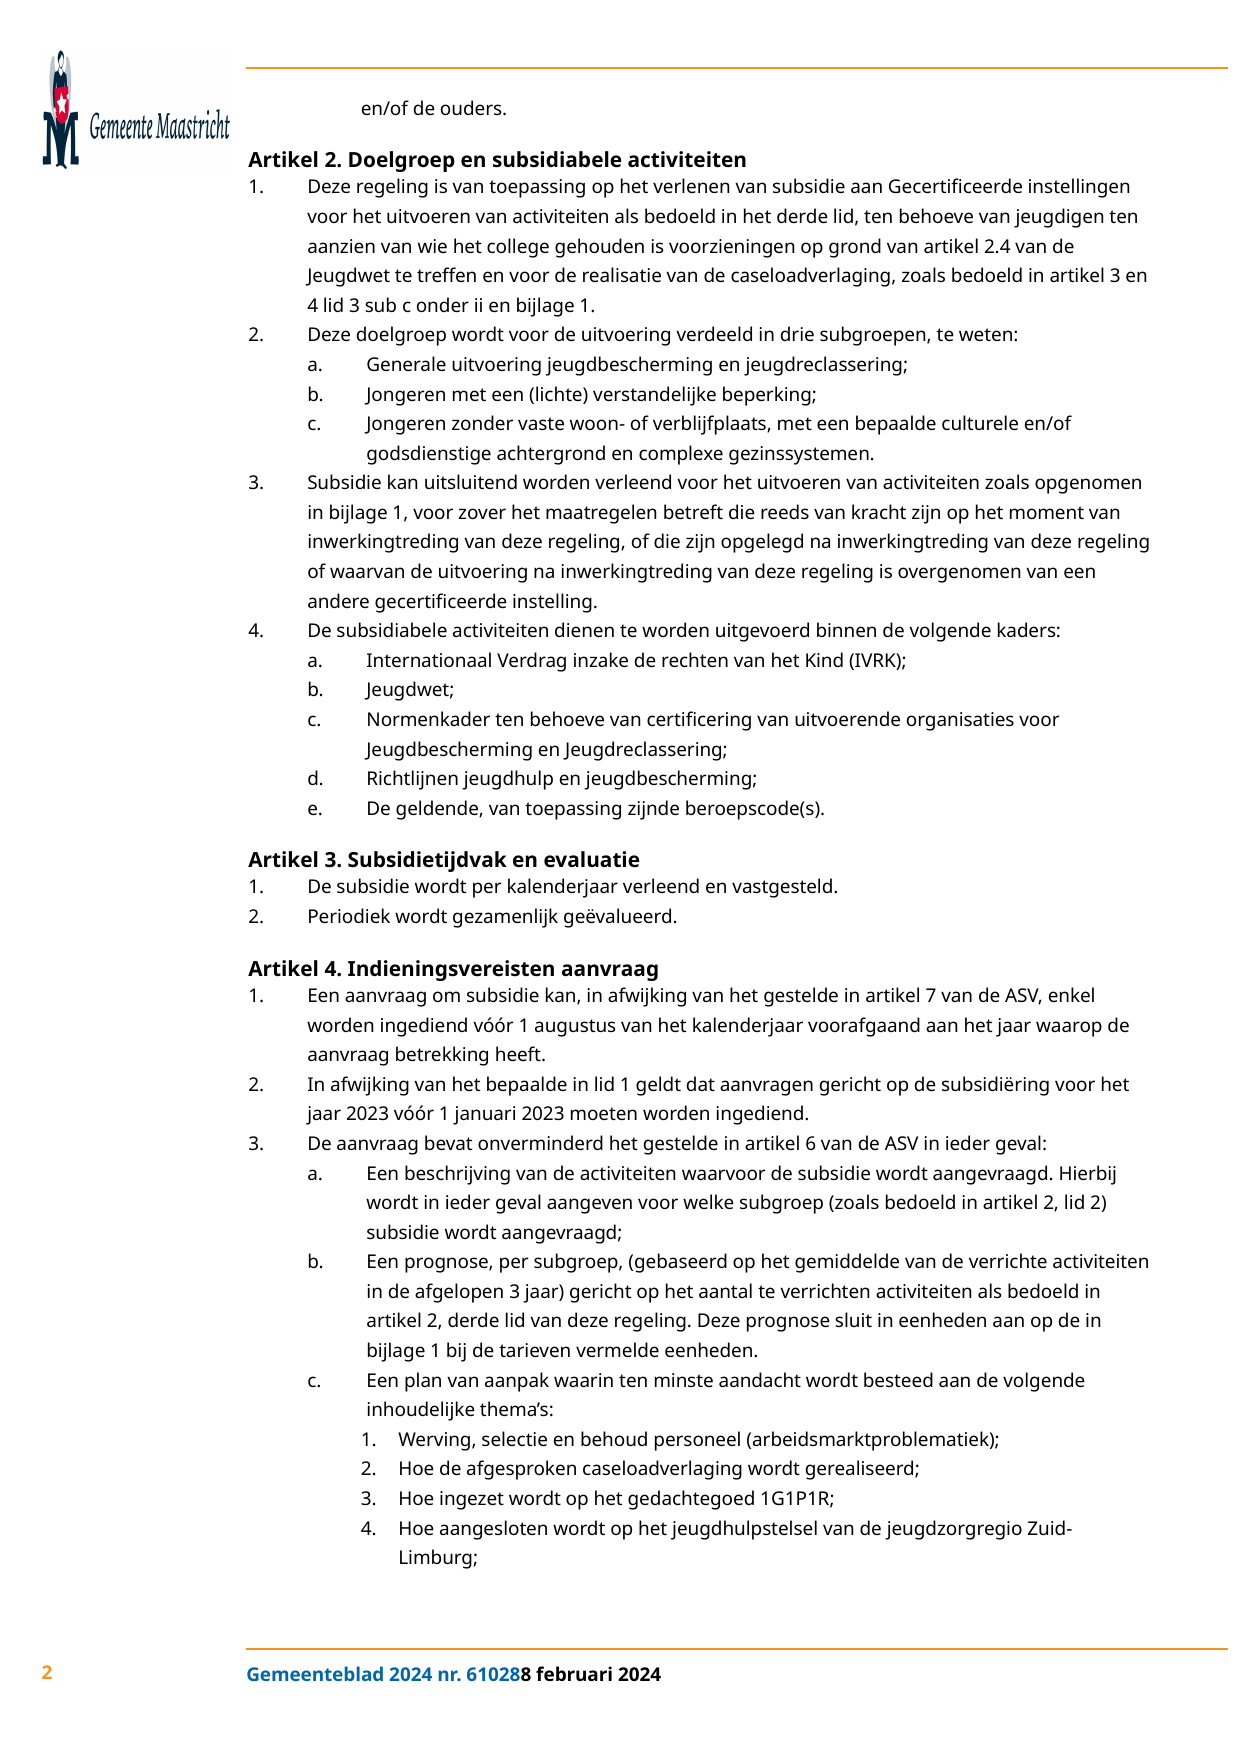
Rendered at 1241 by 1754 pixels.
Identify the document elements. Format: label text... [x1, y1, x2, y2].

text Artikel 4. Indieningsvereisten aanvraag [248, 954, 1152, 982]
text Artikel 2. Doelgroep en subsidiabele activiteiten [248, 145, 1152, 174]
list Jongeren met een (lichte) verstandelijke beperking; [307, 381, 1152, 406]
list Een prognose, per subgroep, (gebaseerd op het gemiddelde van de verrichte activiteiten in de afgelopen 3 jaar) gericht op het aantal te verrichten activiteiten als bedoeld in artikel 2, derde lid van deze regeling. Deze prognose sluit in eenheden aan op de in bijlage 1 bij de tarieven vermelde eenheden. [307, 1248, 1152, 1363]
list De geldende, van toepassing zijnde beroepscode(s). [307, 795, 1152, 821]
list Hoe aangesloten wordt op het jeugdhulpstelsel van de jeugdzorgregio Zuid-Limburg; [361, 1515, 1152, 1570]
list De subsidiabele activiteiten dienen te worden uitgevoerd binnen de volgende kaders: [248, 617, 1152, 643]
text Artikel 3. Subsidietijdvak en evaluatie [248, 845, 1152, 874]
picture [41, 47, 231, 172]
list Deze doelgroep wordt voor de uitvoering verdeeld in drie subgroepen, te weten: [248, 322, 1152, 347]
list De subsidie wordt per kalenderjaar verleend en vastgesteld. [248, 874, 1152, 899]
list Een aanvraag om subsidie kan, in afwijking van het gestelde in artikel 7 van de ASV, enkel worden ingediend vóór 1 augustus van het kalenderjaar voorafgaand aan het jaar waarop de aanvraag betrekking heeft. [248, 982, 1152, 1067]
list Werving, selectie en behoud personeel (arbeidsmarktproblematiek); [361, 1426, 1152, 1452]
list Generale uitvoering jeugdbescherming en jeugdreclassering; [307, 351, 1152, 377]
list Hoe de afgesproken caseloadverlaging wordt gerealiseerd; [361, 1456, 1152, 1481]
list Deze regeling is van toepassing op het verlenen van subsidie aan Gecertificeerde instellingen voor het uitvoeren van activiteiten als bedoeld in het derde lid, ten behoeve van jeugdigen ten aanzien van wie het college gehouden is voorzieningen op grond van artikel 2.4 van de Jeugdwet te treffen en voor de realisatie van de caseloadverlaging, zoals bedoeld in artikel 3 en 4 lid 3 sub c onder ii en bijlage 1. [248, 174, 1152, 318]
list Subsidie kan uitsluitend worden verleend voor het uitvoeren van activiteiten zoals opgenomen in bijlage 1, voor zover het maatregelen betreft die reeds van kracht zijn op het moment van inwerkingtreding van deze regeling, of die zijn opgelegd na inwerkingtreding van deze regeling of waarvan de uitvoering na inwerkingtreding van deze regeling is overgenomen van een andere gecertificeerde instelling. [248, 469, 1152, 613]
list De aanvraag bevat onverminderd het gestelde in artikel 6 van de ASV in ieder geval: [248, 1130, 1152, 1156]
list Jongeren zonder vaste woon- of verblijfplaats, met een bepaalde culturele en/of godsdienstige achtergrond en complexe gezinssystemen. [307, 410, 1152, 466]
list Een beschrijving van de activiteiten waarvoor de subsidie wordt aangevraagd. Hierbij wordt in ieder geval aangeven voor welke subgroep (zoals bedoeld in artikel 2, lid 2) subsidie wordt aangevraagd; [307, 1160, 1152, 1244]
list Hoe ingezet wordt op het gedachtegoed 1G1P1R; [361, 1485, 1152, 1511]
list In afwijking van het bepaalde in lid 1 geldt dat aanvragen gericht op de subsidiëring voor het jaar 2023 vóór 1 januari 2023 moeten worden ingediend. [248, 1071, 1152, 1126]
list Jeugdwet; [307, 677, 1152, 702]
list Een plan van aanpak waarin ten minste aandacht wordt besteed aan de volgende inhoudelijke thema’s: [307, 1367, 1152, 1422]
list en/of de ouders. [323, 95, 1152, 121]
list Periodiek wordt gezamenlijk geëvalueerd. [248, 903, 1152, 929]
list Normenkader ten behoeve van certificering van uitvoerende organisaties voor Jeugdbescherming en Jeugdreclassering; [307, 706, 1152, 761]
list Internationaal Verdrag inzake de rechten van het Kind (IVRK); [307, 647, 1152, 673]
list Richtlijnen jeugdhulp en jeugdbescherming; [307, 765, 1152, 791]
